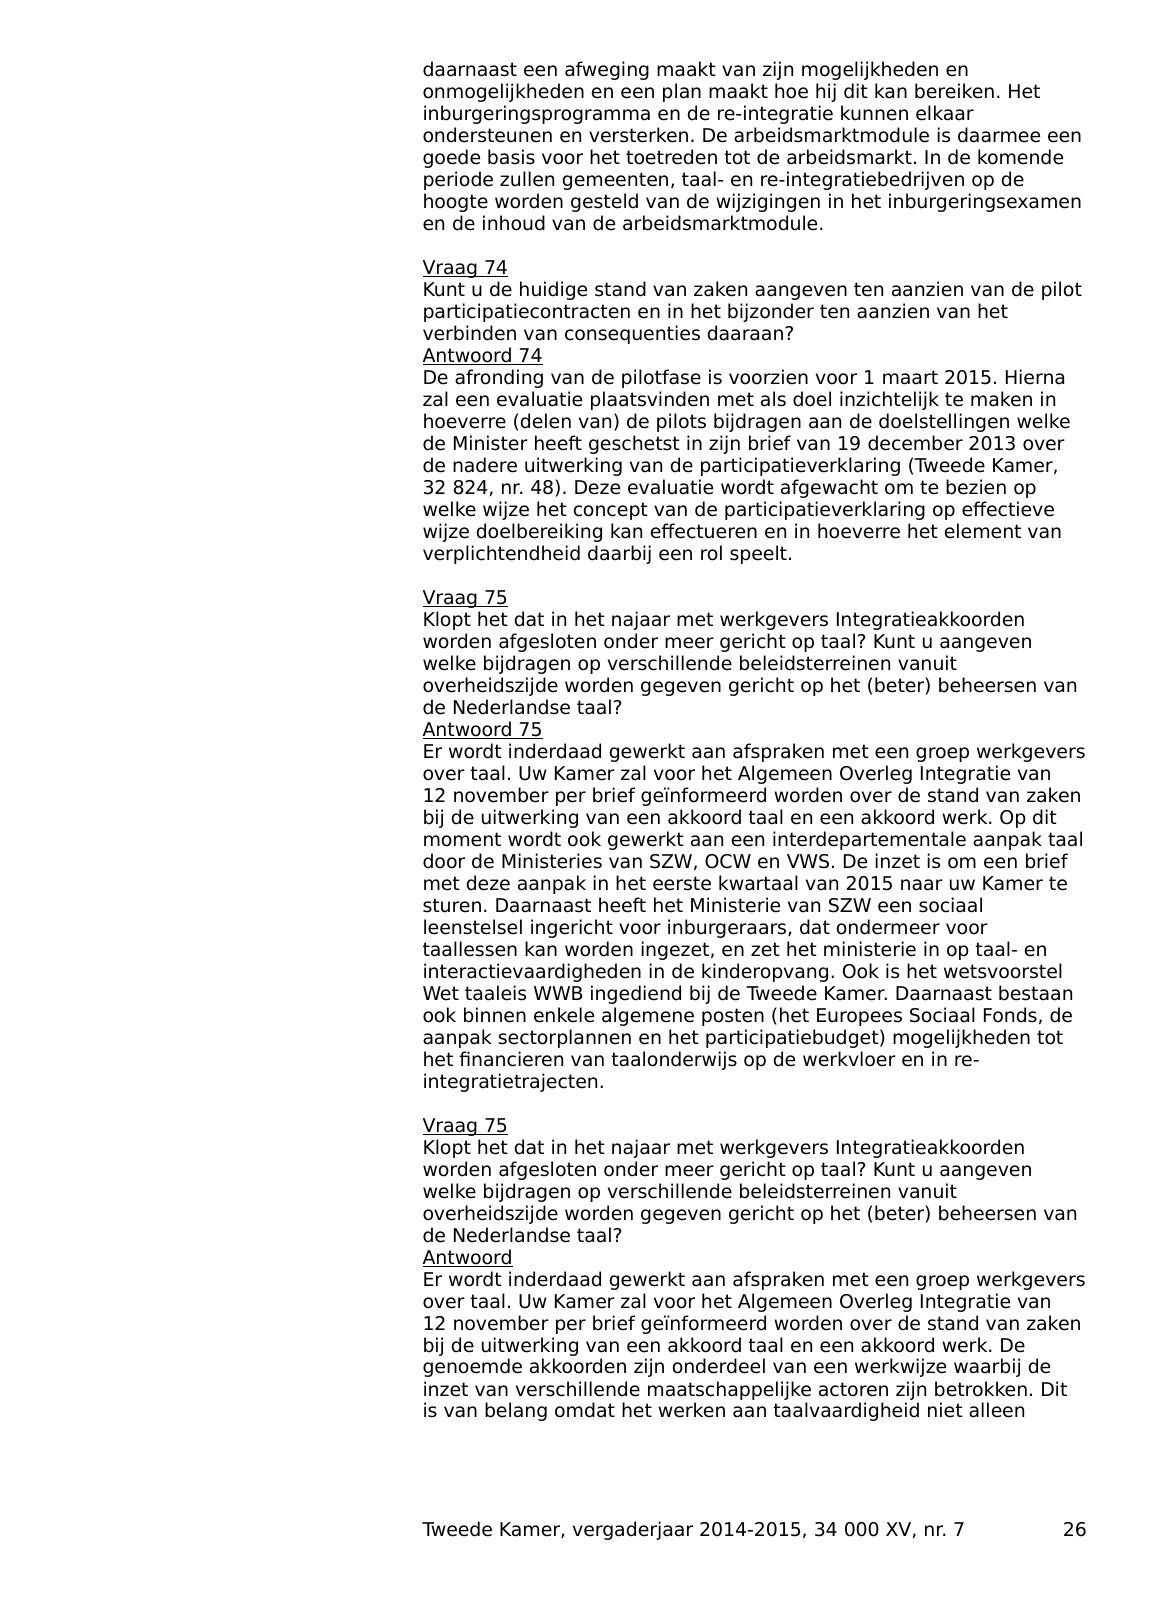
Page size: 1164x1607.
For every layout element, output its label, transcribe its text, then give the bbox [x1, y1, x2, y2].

text Er wordt inderdaad gewerkt aan afspraken met een groep werkgevers over taal. Uw Kamer zal voor het Algemeen Overleg Integratie van 12 november per brief geïnformeerd worden over de stand van zaken bij de uitwerking van een akkoord taal en een akkoord werk. De genoemde akkoorden zijn onderdeel van een werkwijze waarbij de inzet van verschillende maatschappelijke actoren zijn betrokken. Dit is van belang omdat het werken aan taalvaardigheid niet alleen [422, 1268, 1087, 1422]
text Klopt het dat in het najaar met werkgevers Integratieakkoorden worden afgesloten onder meer gericht op taal? Kunt u aangeven welke bijdragen op verschillende beleidsterreinen vanuit overheidszijde worden gegeven gericht op het (beter) beheersen van de Nederlandse taal? [422, 609, 1087, 719]
text Antwoord 75 [422, 719, 1087, 741]
text Klopt het dat in het najaar met werkgevers Integratieakkoorden worden afgesloten onder meer gericht op taal? Kunt u aangeven welke bijdragen op verschillende beleidsterreinen vanuit overheidszijde worden gegeven gericht op het (beter) beheersen van de Nederlandse taal? [422, 1137, 1087, 1247]
text Er wordt inderdaad gewerkt aan afspraken met een groep werkgevers over taal. Uw Kamer zal voor het Algemeen Overleg Integratie van 12 november per brief geïnformeerd worden over de stand van zaken bij de uitwerking van een akkoord taal en een akkoord werk. Op dit moment wordt ook gewerkt aan een interdepartementale aanpak taal door de Ministeries van SZW, OCW en VWS. De inzet is om een brief met deze aanpak in het eerste kwartaal van 2015 naar uw Kamer te sturen. Daarnaast heeft het Ministerie van SZW een sociaal leenstelsel ingericht voor inburgeraars, dat ondermeer voor taallessen kan worden ingezet, en zet het ministerie in op taal- en interactievaardigheden in de kinderopvang. Ook is het wetsvoorstel Wet taaleis WWB ingediend bij de Tweede Kamer. Daarnaast bestaan ook binnen enkele algemene posten (het Europees Sociaal Fonds, de aanpak sectorplannen en het participatiebudget) mogelijkheden tot het financieren van taalonderwijs op de werkvloer en in re-integratietrajecten. [422, 741, 1087, 1092]
text Vraag 75 [422, 1115, 1087, 1137]
text Vraag 74 [422, 257, 1087, 279]
text Antwoord [422, 1247, 1087, 1268]
text Vraag 75 [422, 587, 1087, 609]
text De afronding van de pilotfase is voorzien voor 1 maart 2015. Hierna zal een evaluatie plaatsvinden met als doel inzichtelijk te maken in hoeverre (delen van) de pilots bijdragen aan de doelstellingen welke de Minister heeft geschetst in zijn brief van 19 december 2013 over de nadere uitwerking van de participatieverklaring (Tweede Kamer, 32 824, nr. 48). Deze evaluatie wordt afgewacht om te bezien op welke wijze het concept van de participatieverklaring op effectieve wijze doelbereiking kan effectueren en in hoeverre het element van verplichtendheid daarbij een rol speelt. [422, 367, 1087, 565]
text Antwoord 74 [422, 345, 1087, 367]
text daarnaast een afweging maakt van zijn mogelijkheden en onmogelijkheden en een plan maakt hoe hij dit kan bereiken. Het inburgeringsprogramma en de re-integratie kunnen elkaar ondersteunen en versterken. De arbeidsmarktmodule is daarmee een goede basis voor het toetreden tot de arbeidsmarkt. In de komende periode zullen gemeenten, taal- en re-integratiebedrijven op de hoogte worden gesteld van de wijzigingen in het inburgeringsexamen en de inhoud van de arbeidsmarktmodule. [422, 59, 1087, 235]
text Kunt u de huidige stand van zaken aangeven ten aanzien van de pilot participatiecontracten en in het bijzonder ten aanzien van het verbinden van consequenties daaraan? [422, 279, 1087, 345]
